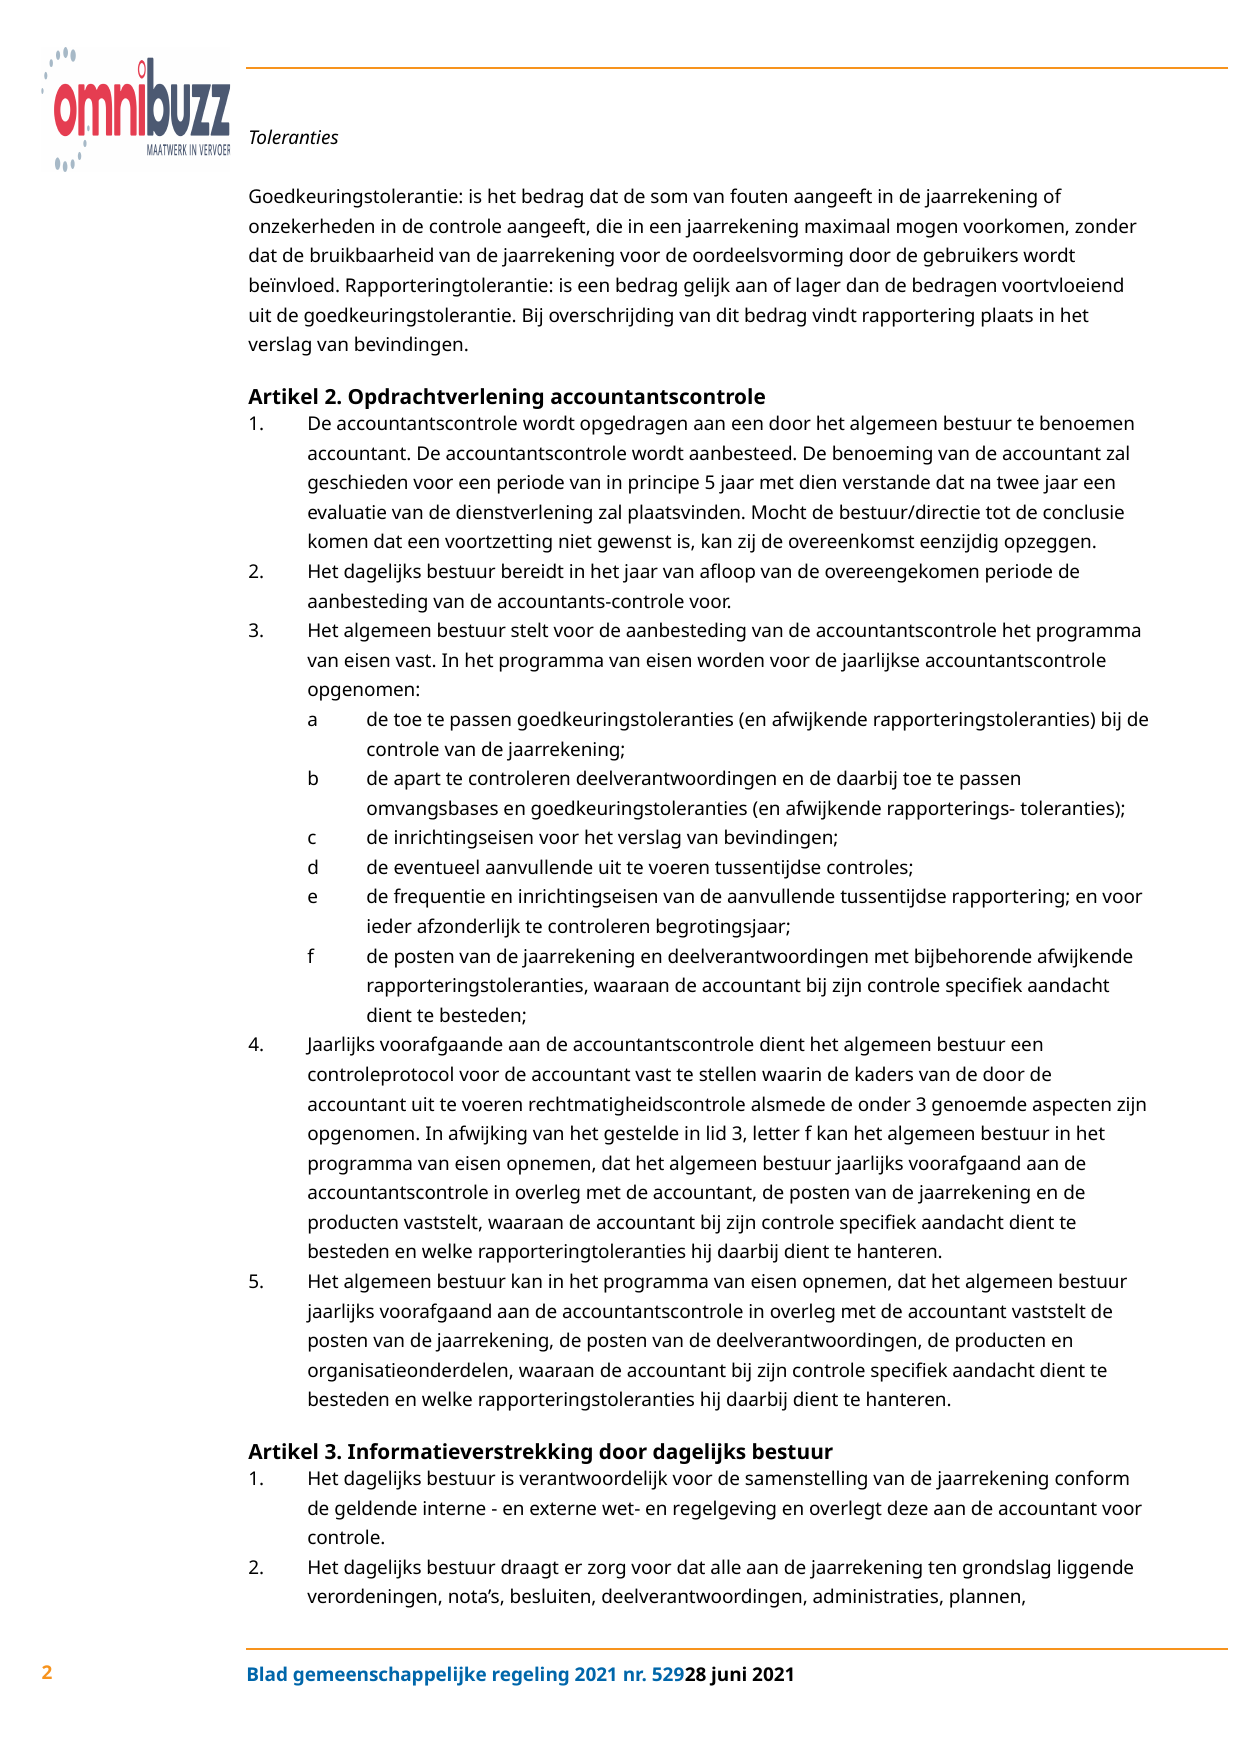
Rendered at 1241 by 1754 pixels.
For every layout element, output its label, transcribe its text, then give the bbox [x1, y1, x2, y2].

list de eventueel aanvullende uit te voeren tussentijdse controles; [307, 854, 1152, 880]
list Het dagelijks bestuur is verantwoordelijk voor de samenstelling van de jaarrekening conform de geldende interne - en externe wet- en regelgeving en overlegt deze aan de accountant voor controle. [248, 1465, 1152, 1550]
list Het algemeen bestuur stelt voor de aanbesteding van de accountantscontrole het programma van eisen vast. In het programma van eisen worden voor de jaarlijkse accountantscontrole opgenomen: [248, 617, 1152, 702]
list De accountantscontrole wordt opgedragen aan een door het algemeen bestuur te benoemen accountant. De accountantscontrole wordt aanbesteed. De benoeming van de accountant zal geschieden voor een periode van in principe 5 jaar met dien verstande dat na twee jaar een evaluatie van de dienstverlening zal plaatsvinden. Mocht de bestuur/directie tot de conclusie komen dat een voortzetting niet gewenst is, kan zij de overeenkomst eenzijdig opzeggen. [248, 410, 1152, 554]
list de frequentie en inrichtingseisen van de aanvullende tussentijdse rapportering; en voor ieder afzonderlijk te controleren begrotingsjaar; [307, 884, 1152, 939]
list Jaarlijks voorafgaande aan de accountantscontrole dient het algemeen bestuur een controleprotocol voor de accountant vast te stellen waarin de kaders van de door de accountant uit te voeren rechtmatigheidscontrole alsmede de onder 3 genoemde aspecten zijn opgenomen. In afwijking van het gestelde in lid 3, letter f kan het algemeen bestuur in het programma van eisen opnemen, dat het algemeen bestuur jaarlijks voorafgaand aan de accountantscontrole in overleg met de accountant, de posten van de jaarrekening en de producten vaststelt, waaraan de accountant bij zijn controle specifiek aandacht dient te besteden en welke rapporteringtoleranties hij daarbij dient te hanteren. [248, 1032, 1152, 1264]
text Toleranties [248, 124, 1152, 150]
list de apart te controleren deelverantwoordingen en de daarbij toe te passen omvangsbases en goedkeuringstoleranties (en afwijkende rapporterings- toleranties); [307, 765, 1152, 821]
list de posten van de jaarrekening en deelverantwoordingen met bijbehorende afwijkende rapporteringstoleranties, waaraan de accountant bij zijn controle specifiek aandacht dient te besteden; [307, 943, 1152, 1028]
text Artikel 2. Opdrachtverlening accountantscontrole [248, 382, 1152, 410]
picture [41, 47, 231, 172]
text Goedkeuringstolerantie: is het bedrag dat de som van fouten aangeeft in de jaarrekening of onzekerheden in de controle aangeeft, die in een jaarrekening maximaal mogen voorkomen, zonder dat de bruikbaarheid van de jaarrekening voor de oordeelsvorming door de gebruikers wordt beïnvloed. Rapporteringtolerantie: is een bedrag gelijk aan of lager dan de bedragen voortvloeiend uit de goedkeuringstolerantie. Bij overschrijding van dit bedrag vindt rapportering plaats in het verslag van bevindingen. [248, 183, 1152, 357]
text Artikel 3. Informatieverstrekking door dagelijks bestuur [248, 1437, 1152, 1465]
list Het dagelijks bestuur bereidt in het jaar van afloop van de overeengekomen periode de aanbesteding van de accountants-controle voor. [248, 558, 1152, 613]
list Het dagelijks bestuur draagt er zorg voor dat alle aan de jaarrekening ten grondslag liggende verordeningen, nota’s, besluiten, deelverantwoordingen, administraties, plannen, [248, 1554, 1152, 1609]
list Het algemeen bestuur kan in het programma van eisen opnemen, dat het algemeen bestuur jaarlijks voorafgaand aan de accountantscontrole in overleg met de accountant vaststelt de posten van de jaarrekening, de posten van de deelverantwoordingen, de producten en organisatieonderdelen, waaraan de accountant bij zijn controle specifiek aandacht dient te besteden en welke rapporteringstoleranties hij daarbij dient te hanteren. [248, 1268, 1152, 1412]
list de inrichtingseisen voor het verslag van bevindingen; [307, 824, 1152, 850]
list de toe te passen goedkeuringstoleranties (en afwijkende rapporteringstoleranties) bij de controle van de jaarrekening; [307, 706, 1152, 761]
